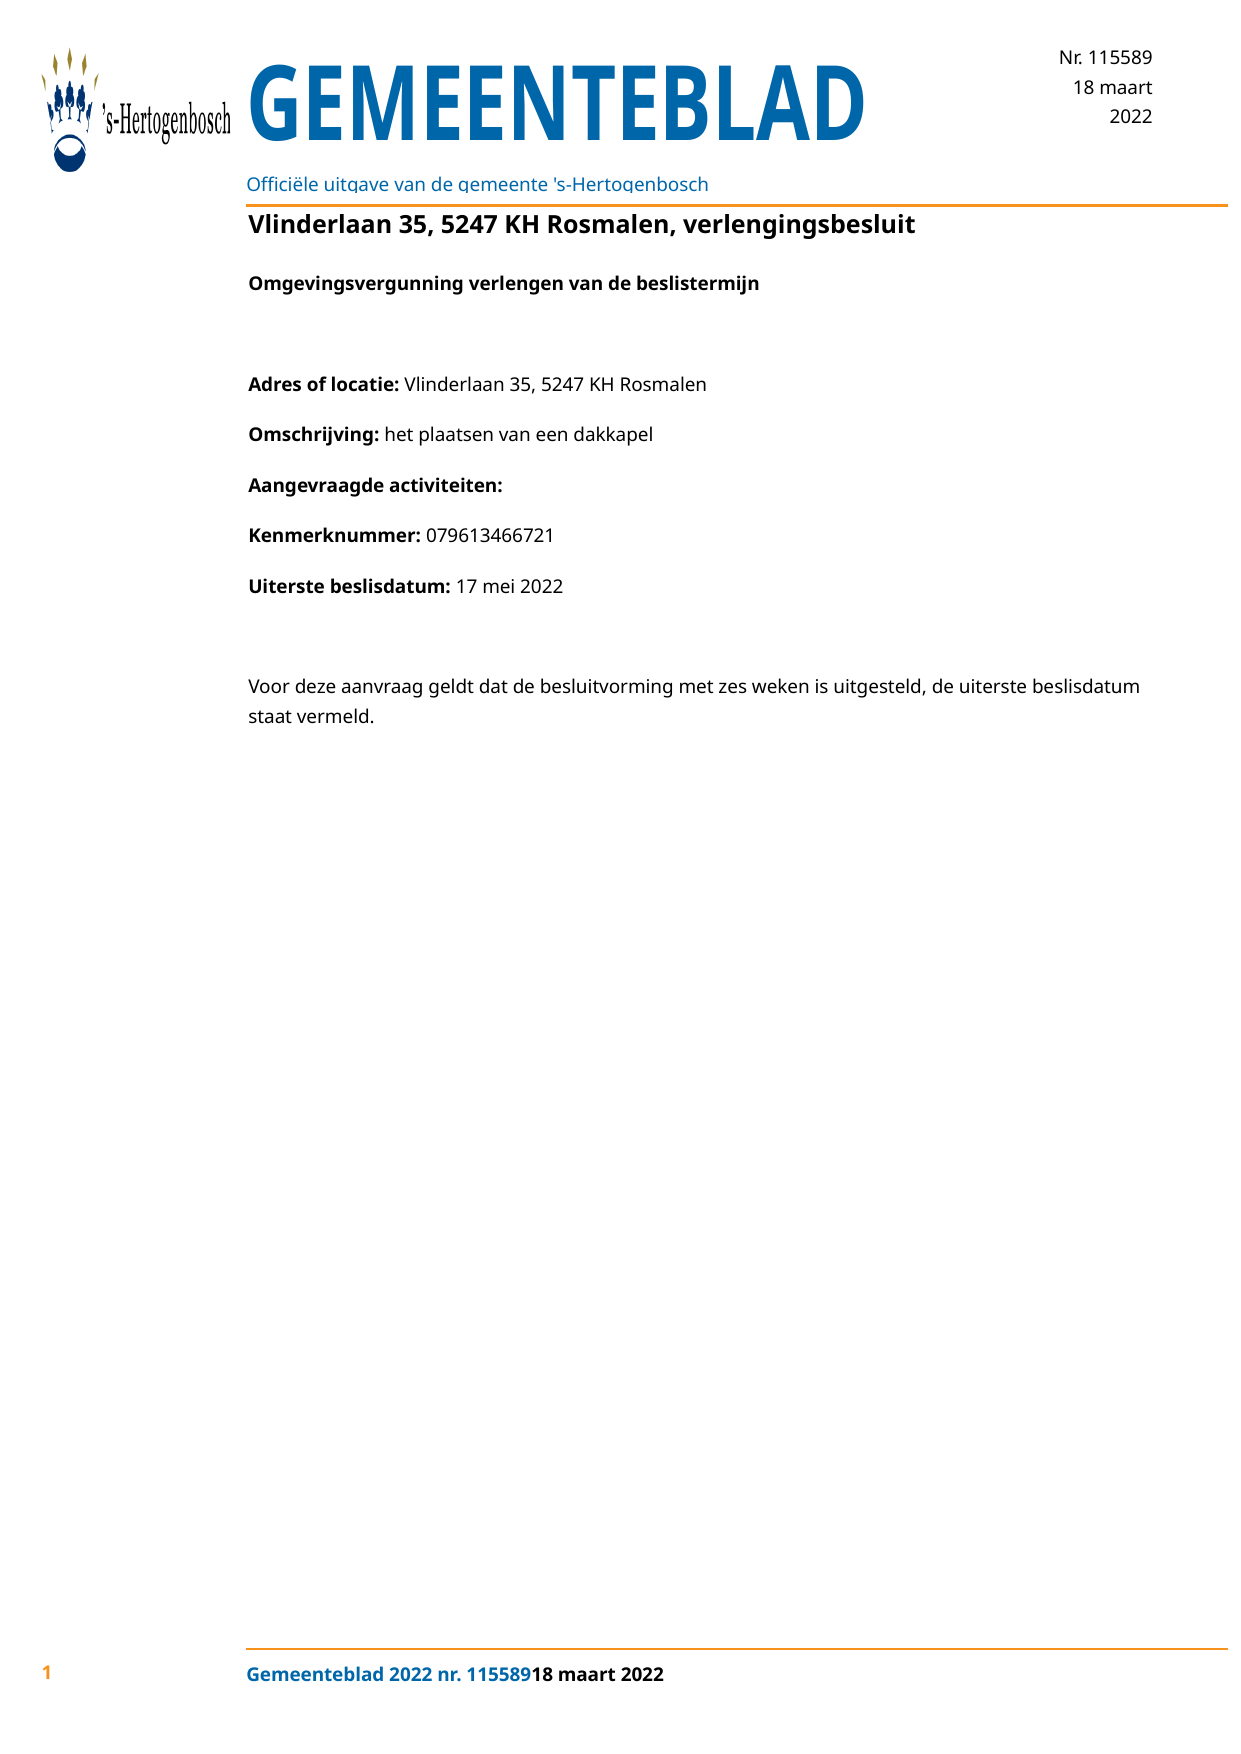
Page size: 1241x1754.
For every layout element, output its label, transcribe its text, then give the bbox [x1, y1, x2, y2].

text Omgevingsvergunning verlengen van de beslistermijn [248, 270, 1152, 296]
text Aangevraagde activiteiten: [248, 472, 1152, 498]
text Uiterste beslisdatum: 17 mei 2022 [248, 573, 1152, 598]
picture [41, 47, 231, 172]
text Omschrijving: het plaatsen van een dakkapel [248, 422, 1152, 447]
text Vlinderlaan 35, 5247 KH Rosmalen, verlengingsbesluit [248, 207, 1152, 241]
text Kenmerknummer: 079613466721 [248, 522, 1152, 548]
text Voor deze aanvraag geldt dat de besluitvorming met zes weken is uitgesteld, de uiterste beslisdatum staat vermeld. [248, 674, 1152, 729]
text Adres of locatie: Vlinderlaan 35, 5247 KH Rosmalen [248, 371, 1152, 397]
